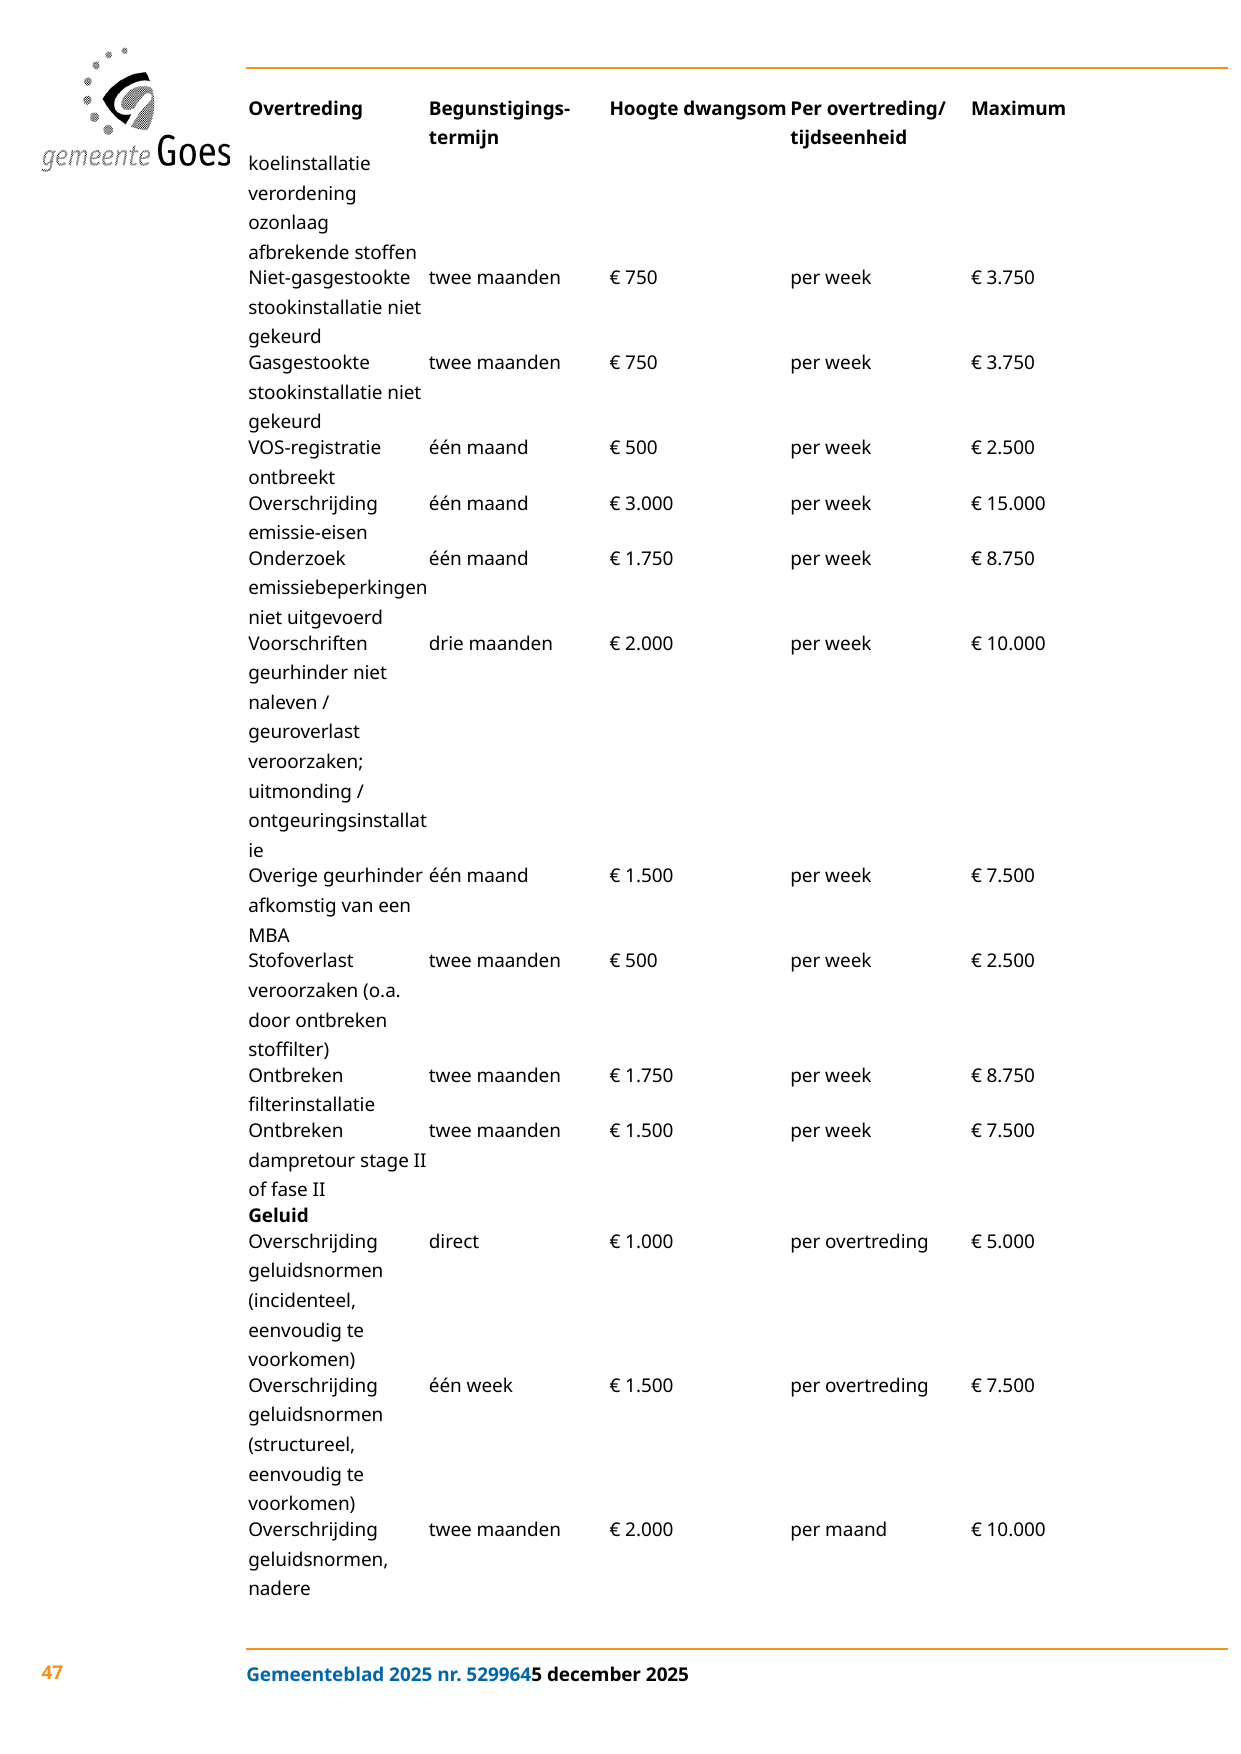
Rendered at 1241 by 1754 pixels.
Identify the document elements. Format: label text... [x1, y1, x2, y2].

table_header Overtreding [248, 95, 429, 150]
table_cell [790, 1202, 971, 1228]
table_cell € 7.500 [971, 1372, 1152, 1516]
table_cell € 1.500 [609, 1372, 790, 1516]
table_cell één maand [429, 434, 609, 490]
table_cell per week [790, 434, 971, 490]
table_cell Overige geurhinder afkomstig van een MBA [248, 863, 429, 948]
table_cell per overtreding [790, 1372, 971, 1516]
table_cell per week [790, 948, 971, 1062]
table_cell één maand [429, 490, 609, 545]
table_cell [609, 1202, 790, 1228]
table_cell € 3.750 [971, 265, 1152, 349]
table_cell één week [429, 1372, 609, 1516]
table_cell per week [790, 545, 971, 630]
table_cell Ontbreken dampretour stage II of fase II [248, 1118, 429, 1202]
table_cell Stofoverlast veroorzaken (o.a. door ontbreken stoffilter) [248, 948, 429, 1062]
table_cell € 2.000 [609, 630, 790, 863]
table_cell € 1.500 [609, 1118, 790, 1202]
table_header Per overtreding/ tijdseenheid [790, 95, 971, 150]
table_cell [609, 150, 790, 264]
table_cell per week [790, 350, 971, 434]
table_cell Geluid [248, 1202, 429, 1228]
table_cell € 1.750 [609, 545, 790, 630]
table_cell één maand [429, 545, 609, 630]
table_cell twee maanden [429, 350, 609, 434]
table_cell € 2.500 [971, 948, 1152, 1062]
table_cell € 500 [609, 434, 790, 490]
table_cell € 5.000 [971, 1228, 1152, 1372]
table_cell Niet-gasgestookte stookinstallatie niet gekeurd [248, 265, 429, 349]
table_cell één maand [429, 863, 609, 948]
table_cell [971, 150, 1152, 264]
table_cell Voorschriften geurhinder niet naleven / geuroverlast veroorzaken; uitmonding / ontgeuringsinstallatie [248, 630, 429, 863]
table_cell twee maanden [429, 1516, 609, 1601]
table_cell Gasgestookte stookinstallatie niet gekeurd [248, 350, 429, 434]
table_cell Overschrijding geluidsnormen (structureel, eenvoudig te voorkomen) [248, 1372, 429, 1516]
table_cell Ontbreken filterinstallatie [248, 1062, 429, 1117]
table_cell € 15.000 [971, 490, 1152, 545]
table_cell per week [790, 265, 971, 349]
table_cell [790, 150, 971, 264]
table_cell Overschrijding geluidsnormen, nadere [248, 1516, 429, 1601]
table_cell drie maanden [429, 630, 609, 863]
table_cell € 7.500 [971, 863, 1152, 948]
table_cell € 500 [609, 948, 790, 1062]
table_header Begunstigings-termijn [429, 95, 609, 150]
table_cell twee maanden [429, 265, 609, 349]
table_cell € 750 [609, 265, 790, 349]
table_cell direct [429, 1228, 609, 1372]
table_cell [429, 1202, 609, 1228]
table_cell twee maanden [429, 1062, 609, 1117]
table_cell per week [790, 863, 971, 948]
table_cell per week [790, 630, 971, 863]
table_cell twee maanden [429, 948, 609, 1062]
table_cell € 1.500 [609, 863, 790, 948]
table_cell € 8.750 [971, 1062, 1152, 1117]
table_cell € 8.750 [971, 545, 1152, 630]
table_cell koelinstallatie verordening ozonlaag afbrekende stoffen [248, 150, 429, 264]
table_cell € 10.000 [971, 630, 1152, 863]
table_cell € 3.750 [971, 350, 1152, 434]
table_cell twee maanden [429, 1118, 609, 1202]
picture [41, 47, 231, 172]
table_cell Overschrijding emissie-eisen [248, 490, 429, 545]
table_header Maximum [971, 95, 1152, 150]
table_cell VOS-registratie ontbreekt [248, 434, 429, 490]
table_cell per maand [790, 1516, 971, 1601]
table_cell Overschrijding geluidsnormen (incidenteel, eenvoudig te voorkomen) [248, 1228, 429, 1372]
table_cell € 3.000 [609, 490, 790, 545]
table_cell € 1.750 [609, 1062, 790, 1117]
table_cell per week [790, 1118, 971, 1202]
table_cell € 2.000 [609, 1516, 790, 1601]
table_cell Onderzoek emissiebeperkingen niet uitgevoerd [248, 545, 429, 630]
table_cell [971, 1202, 1152, 1228]
table_cell € 7.500 [971, 1118, 1152, 1202]
table_cell [429, 150, 609, 264]
table_cell per overtreding [790, 1228, 971, 1372]
table_header Hoogte dwangsom [609, 95, 790, 150]
table_cell € 2.500 [971, 434, 1152, 490]
table_cell per week [790, 490, 971, 545]
table_cell € 10.000 [971, 1516, 1152, 1601]
table_cell per week [790, 1062, 971, 1117]
table_cell € 1.000 [609, 1228, 790, 1372]
table_cell € 750 [609, 350, 790, 434]
